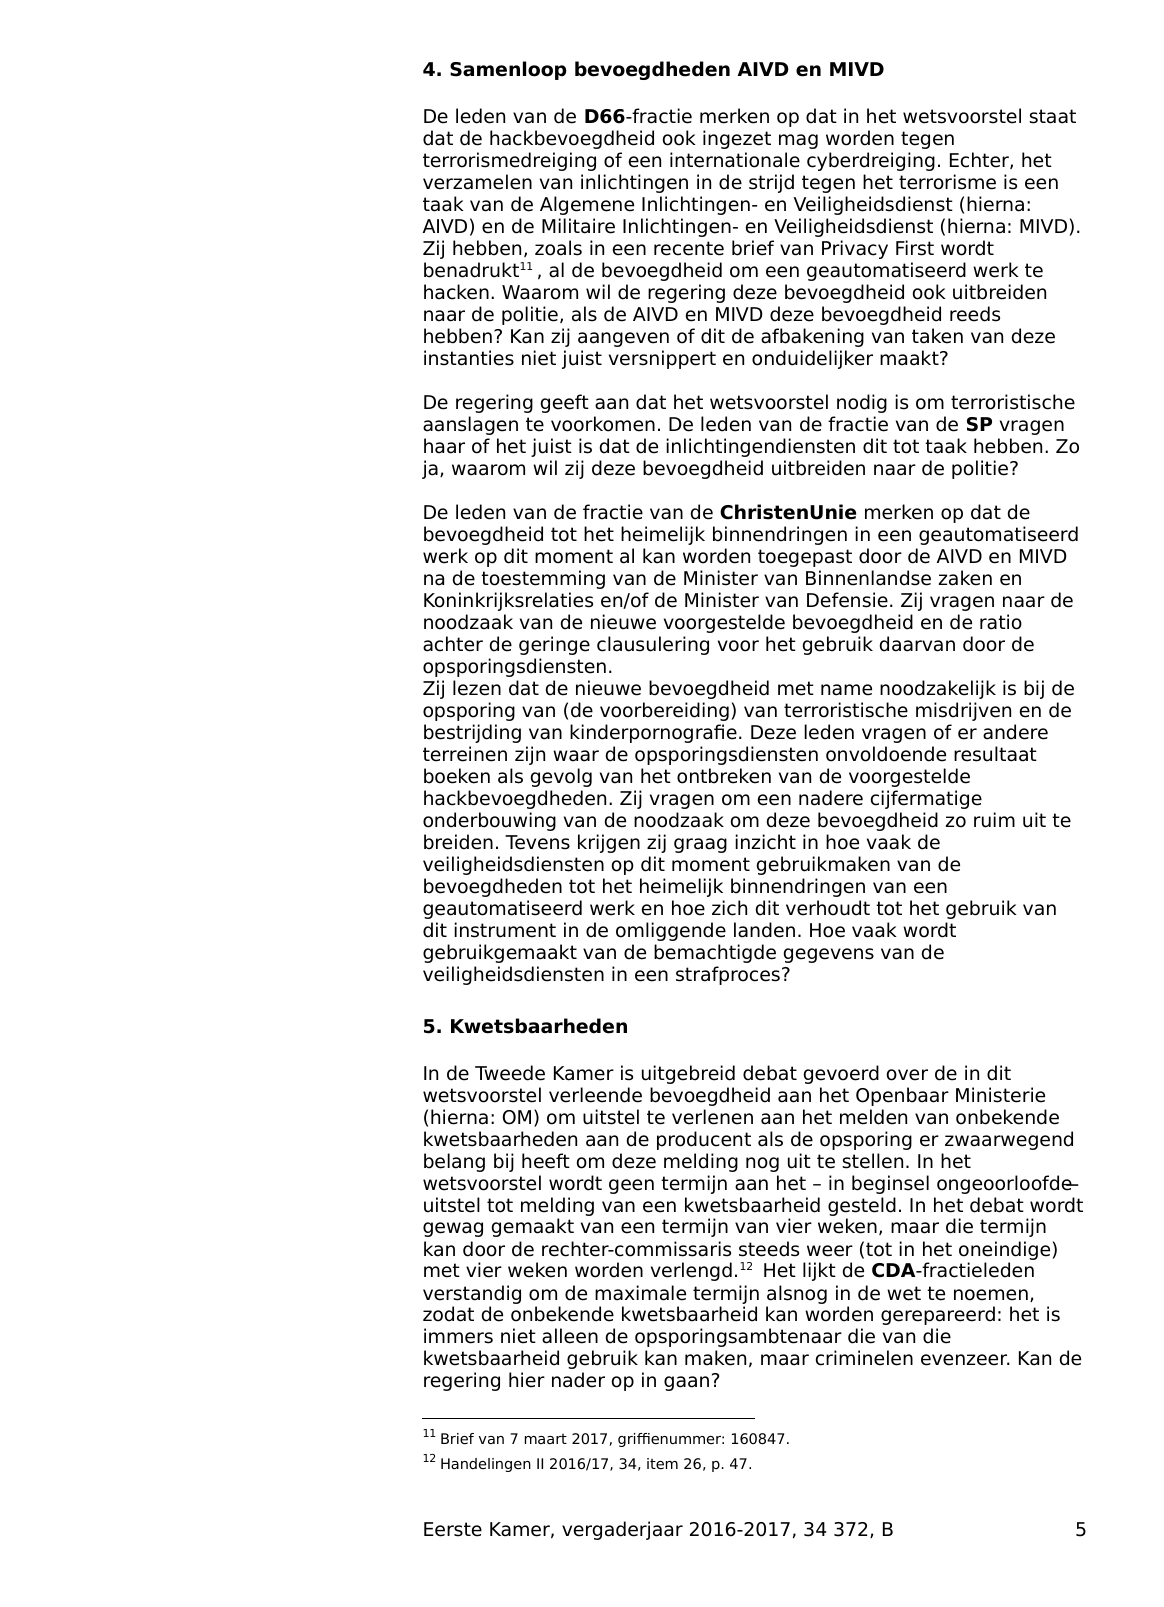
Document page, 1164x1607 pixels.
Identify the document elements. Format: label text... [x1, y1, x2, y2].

text Handelingen II 2016/17, 34, item 26, p. 47. [422, 1452, 1087, 1474]
text De leden van de D66-fractie merken op dat in het wetsvoorstel staat dat de hackbevoegdheid ook ingezet mag worden tegen terrorismedreiging of een internationale cyberdreiging. Echter, het verzamelen van inlichtingen in de strijd tegen het terrorisme is een taak van de Algemene Inlichtingen- en Veiligheidsdienst (hierna: AIVD) en de Militaire Inlichtingen- en Veiligheidsdienst (hierna: MIVD). Zij hebben, zoals in een recente brief van Privacy First wordt benadrukt, al de bevoegdheid om een geautomatiseerd werk te hacken. Waarom wil de regering deze bevoegdheid ook uitbreiden naar de politie, als de AIVD en MIVD deze bevoegdheid reeds hebben? Kan zij aangeven of dit de afbakening van taken van deze instanties niet juist versnippert en onduidelijker maakt? [422, 106, 1087, 370]
text De leden van de fractie van de ChristenUnie merken op dat de bevoegdheid tot het heimelijk binnendringen in een geautomatiseerd werk op dit moment al kan worden toegepast door de AIVD en MIVD na de toestemming van de Minister van Binnenlandse zaken en Koninkrijksrelaties en/of de Minister van Defensie. Zij vragen naar de noodzaak van de nieuwe voorgestelde bevoegdheid en de ratio achter de geringe clausulering voor het gebruik daarvan door de opsporingsdiensten. [422, 502, 1087, 678]
text In de Tweede Kamer is uitgebreid debat gevoerd over de in dit wetsvoorstel verleende bevoegdheid aan het Openbaar Ministerie (hierna: OM) om uitstel te verlenen aan het melden van onbekende kwetsbaarheden aan de producent als de opsporing er zwaarwegend belang bij heeft om deze melding nog uit te stellen. In het wetsvoorstel wordt geen termijn aan het – in beginsel ongeoorloofde ̶ uitstel tot melding van een kwetsbaarheid gesteld. In het debat wordt gewag gemaakt van een termijn van vier weken, maar die termijn kan door de rechter-commissaris steeds weer (tot in het oneindige) met vier weken worden verlengd. Het lijkt de CDA-fractieleden verstandig om de maximale termijn alsnog in de wet te noemen, zodat de onbekende kwetsbaarheid kan worden gerepareerd: het is immers niet alleen de opsporingsambtenaar die van die kwetsbaarheid gebruik kan maken, maar criminelen evenzeer. Kan de regering hier nader op in gaan? [422, 1063, 1087, 1392]
subtitle 5. Kwetsbaarheden [422, 1016, 1087, 1038]
subtitle 4. Samenloop bevoegdheden AIVD en MIVD [422, 59, 1087, 81]
text Brief van 7 maart 2017, griffienummer: 160847. [422, 1427, 1087, 1449]
text Zij lezen dat de nieuwe bevoegdheid met name noodzakelijk is bij de opsporing van (de voorbereiding) van terroristische misdrijven en de bestrijding van kinderpornografie. Deze leden vragen of er andere terreinen zijn waar de opsporingsdiensten onvoldoende resultaat boeken als gevolg van het ontbreken van de voorgestelde hackbevoegdheden. Zij vragen om een nadere cijfermatige onderbouwing van de noodzaak om deze bevoegdheid zo ruim uit te breiden. Tevens krijgen zij graag inzicht in hoe vaak de veiligheidsdiensten op dit moment gebruikmaken van de bevoegdheden tot het heimelijk binnendringen van een geautomatiseerd werk en hoe zich dit verhoudt tot het gebruik van dit instrument in de omliggende landen. Hoe vaak wordt gebruikgemaakt van de bemachtigde gegevens van de veiligheidsdiensten in een strafproces? [422, 678, 1087, 986]
text De regering geeft aan dat het wetsvoorstel nodig is om terroristische aanslagen te voorkomen. De leden van de fractie van de SP vragen haar of het juist is dat de inlichtingendiensten dit tot taak hebben. Zo ja, waarom wil zij deze bevoegdheid uitbreiden naar de politie? [422, 392, 1087, 480]
